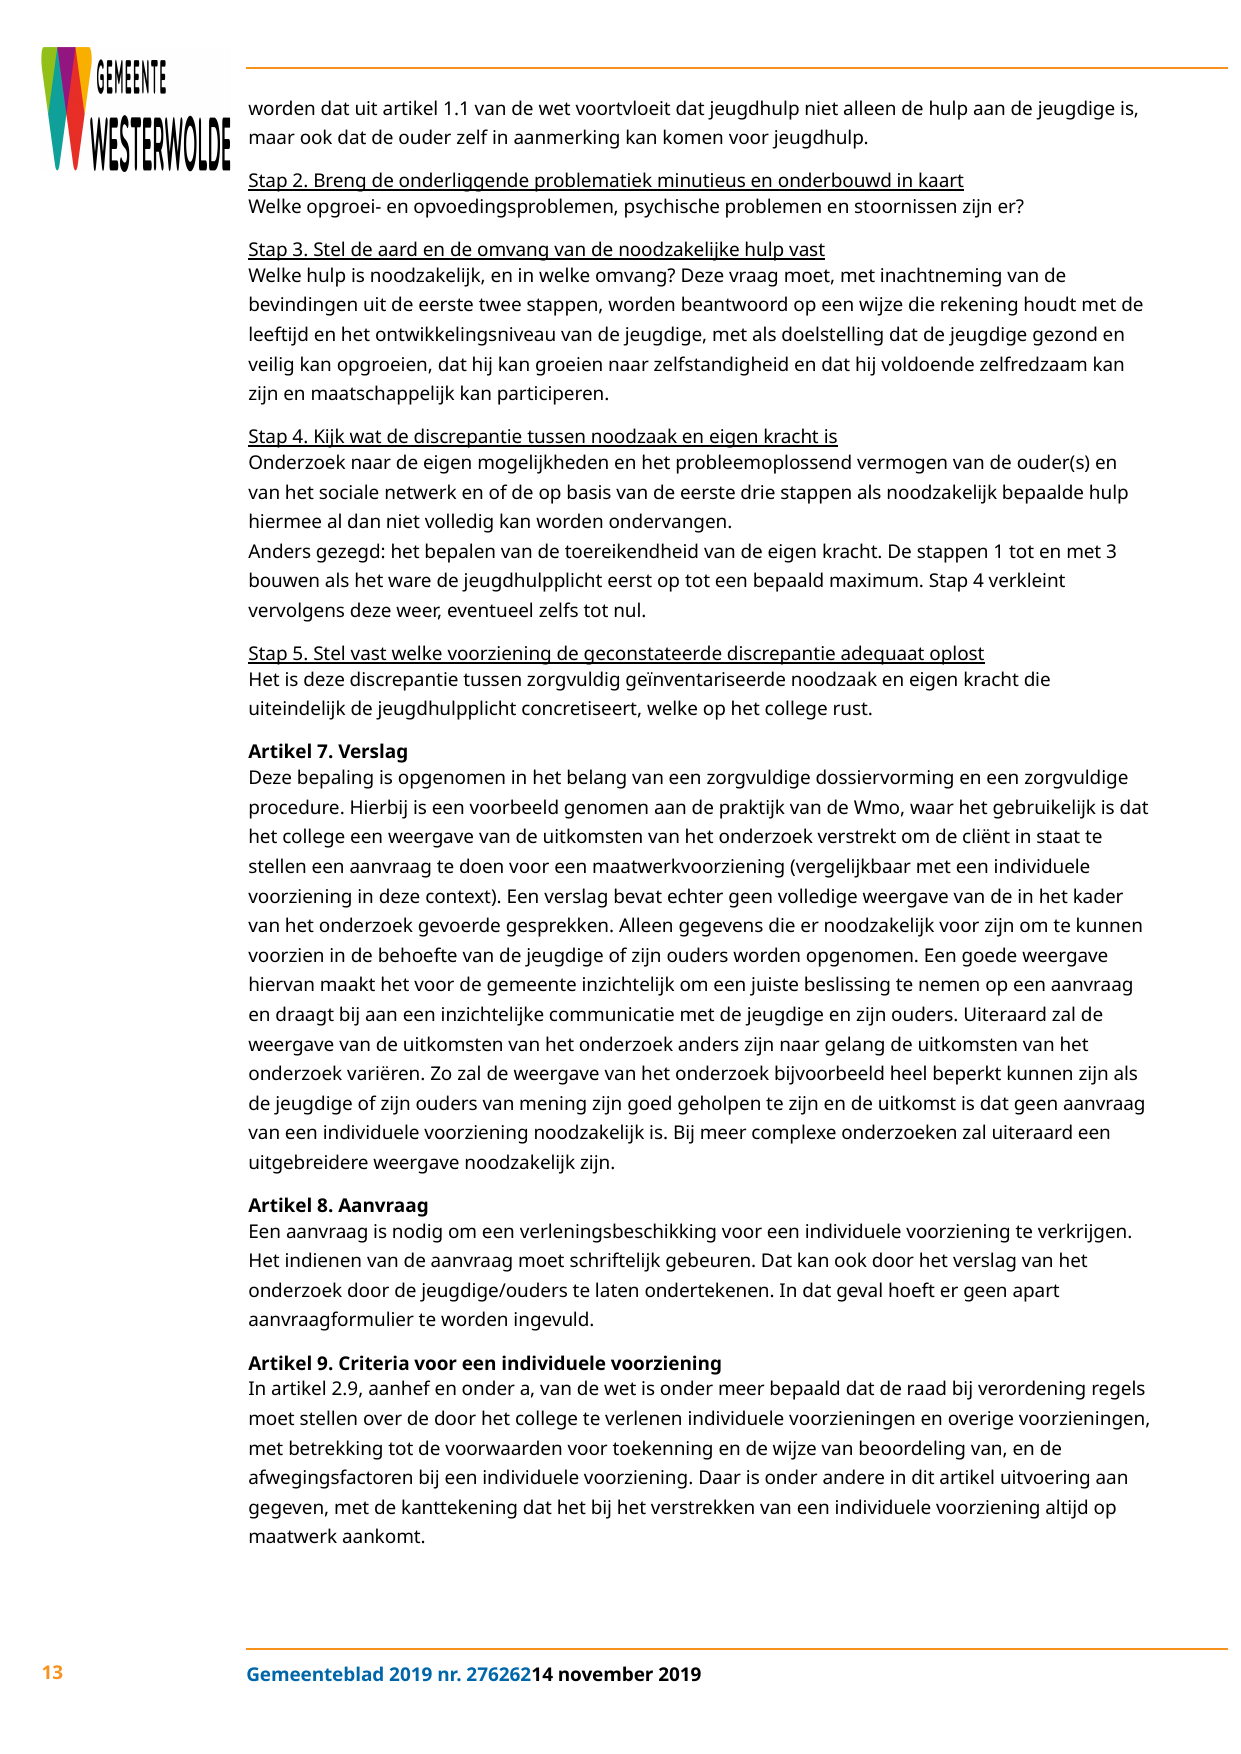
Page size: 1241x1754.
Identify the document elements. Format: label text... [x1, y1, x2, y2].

text Artikel 8. Aanvraag [248, 1192, 1152, 1218]
text Deze bepaling is opgenomen in het belang van een zorgvuldige dossiervorming en een zorgvuldige procedure. Hierbij is een voorbeeld genomen aan de praktijk van de Wmo, waar het gebruikelijk is dat het college een weergave van de uitkomsten van het onderzoek verstrekt om de cliënt in staat te stellen een aanvraag te doen voor een maatwerkvoorziening (vergelijkbaar met een individuele voorziening in deze context). Een verslag bevat echter geen volledige weergave van de in het kader van het onderzoek gevoerde gesprekken. Alleen gegevens die er noodzakelijk voor zijn om te kunnen voorzien in de behoefte van de jeugdige of zijn ouders worden opgenomen. Een goede weergave hiervan maakt het voor de gemeente inzichtelijk om een juiste beslissing te nemen op een aanvraag en draagt bij aan een inzichtelijke communicatie met de jeugdige en zijn ouders. Uiteraard zal de weergave van de uitkomsten van het onderzoek anders zijn naar gelang de uitkomsten van het onderzoek variëren. Zo zal de weergave van het onderzoek bijvoorbeeld heel beperkt kunnen zijn als de jeugdige of zijn ouders van mening zijn goed geholpen te zijn en de uitkomst is dat geen aanvraag van een individuele voorziening noodzakelijk is. Bij meer complexe onderzoeken zal uiteraard een uitgebreidere weergave noodzakelijk zijn. [248, 764, 1152, 1175]
text Stap 4. Kijk wat de discrepantie tussen noodzaak en eigen kracht is [248, 423, 1152, 449]
text Stap 2. Breng de onderliggende problematiek minutieus en onderbouwd in kaart [248, 167, 1152, 193]
text Welke hulp is noodzakelijk, en in welke omvang? Deze vraag moet, met inachtneming van de bevindingen uit de eerste twee stappen, worden beantwoord op een wijze die rekening houdt met de leeftijd en het ontwikkelingsniveau van de jeugdige, met als doelstelling dat de jeugdige gezond en veilig kan opgroeien, dat hij kan groeien naar zelfstandigheid en dat hij voldoende zelfredzaam kan zijn en maatschappelijk kan participeren. [248, 262, 1152, 406]
text Artikel 7. Verslag [248, 739, 1152, 764]
text Een aanvraag is nodig om een verleningsbeschikking voor een individuele voorziening te verkrijgen. Het indienen van de aanvraag moet schriftelijk gebeuren. Dat kan ook door het verslag van het onderzoek door de jeugdige/ouders te laten ondertekenen. In dat geval hoeft er geen apart aanvraagformulier te worden ingevuld. [248, 1218, 1152, 1332]
text Artikel 9. Criteria voor een individuele voorziening [248, 1350, 1152, 1376]
picture [41, 47, 231, 172]
text Onderzoek naar de eigen mogelijkheden en het probleemoplossend vermogen van de ouder(s) en van het sociale netwerk en of de op basis van de eerste drie stappen als noodzakelijk bepaalde hulp hiermee al dan niet volledig kan worden ondervangen. [248, 449, 1152, 534]
text Stap 3. Stel de aard en de omvang van de noodzakelijke hulp vast [248, 236, 1152, 262]
text Het is deze discrepantie tussen zorgvuldig geïnventariseerde noodzaak en eigen kracht die uiteindelijk de jeugdhulpplicht concretiseert, welke op het college rust. [248, 666, 1152, 721]
text Anders gezegd: het bepalen van de toereikendheid van de eigen kracht. De stappen 1 tot en met 3 bouwen als het ware de jeugdhulpplicht eerst op tot een bepaald maximum. Stap 4 verkleint vervolgens deze weer, eventueel zelfs tot nul. [248, 538, 1152, 623]
text worden dat uit artikel 1.1 van de wet voortvloeit dat jeugdhulp niet alleen de hulp aan de jeugdige is, maar ook dat de ouder zelf in aanmerking kan komen voor jeugdhulp. [248, 95, 1152, 150]
text Welke opgroei- en opvoedingsproblemen, psychische problemen en stoornissen zijn er? [248, 193, 1152, 219]
text In artikel 2.9, aanhef en onder a, van de wet is onder meer bepaald dat de raad bij verordening regels moet stellen over de door het college te verlenen individuele voorzieningen en overige voorzieningen, met betrekking tot de voorwaarden voor toekenning en de wijze van beoordeling van, en de afwegingsfactoren bij een individuele voorziening. Daar is onder andere in dit artikel uitvoering aan gegeven, met de kanttekening dat het bij het verstrekken van een individuele voorziening altijd op maatwerk aankomt. [248, 1376, 1152, 1549]
text Stap 5. Stel vast welke voorziening de geconstateerde discrepantie adequaat oplost [248, 640, 1152, 666]
